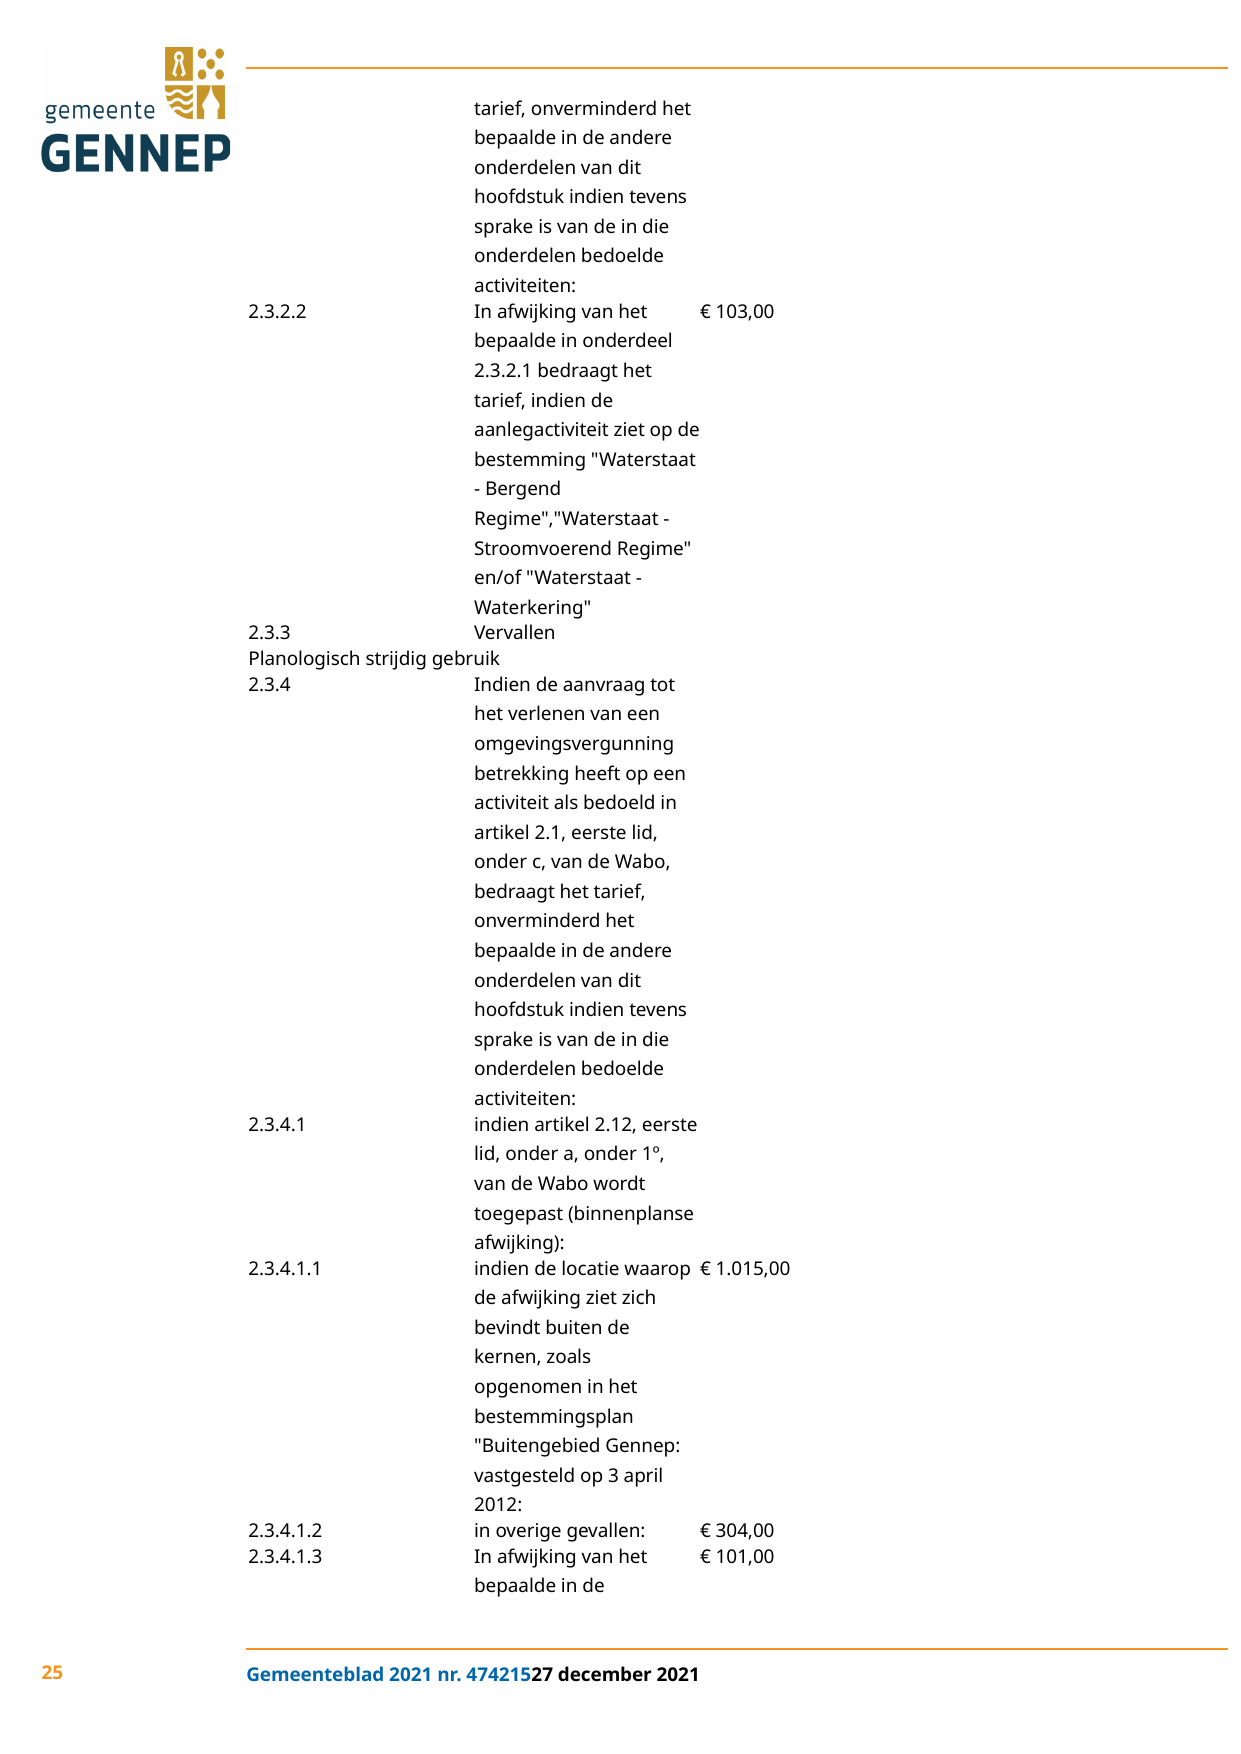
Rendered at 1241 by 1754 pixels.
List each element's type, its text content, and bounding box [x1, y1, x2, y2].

table_cell 2.3.4.1.3 [248, 1543, 474, 1598]
table_cell In afwijking van het bepaalde in onderdeel 2.3.2.1 bedraagt het tarief, indien de aanlegactiviteit ziet op de bestemming "Waterstaat - Bergend Regime","Waterstaat - Stroomvoerend Regime" en/of "Waterstaat - Waterkering" [474, 298, 700, 619]
table_cell € 1.015,00 [700, 1255, 926, 1517]
table_cell indien de locatie waarop de afwijking ziet zich bevindt buiten de kernen, zoals opgenomen in het bestemmingsplan "Buitengebied Gennep: vastgesteld op 3 april 2012: [474, 1255, 700, 1517]
table_cell 2.3.4.1.2 [248, 1518, 474, 1543]
table_cell [926, 620, 1152, 645]
table_cell € 103,00 [700, 298, 926, 619]
table_cell [926, 1111, 1152, 1255]
table_cell € 304,00 [700, 1518, 926, 1543]
table_cell [926, 671, 1152, 1111]
table_cell 2.3.4 [248, 671, 474, 1111]
table_cell [700, 671, 926, 1111]
table_cell [926, 95, 1152, 298]
table_cell in overige gevallen: [474, 1518, 700, 1543]
table_cell Indien de aanvraag tot het verlenen van een omgevingsvergunning betrekking heeft op een activiteit als bedoeld in artikel 2.1, eerste lid, onder c, van de Wabo, bedraagt het tarief, onverminderd het bepaalde in de andere onderdelen van dit hoofdstuk indien tevens sprake is van de in die onderdelen bedoelde activiteiten: [474, 671, 700, 1111]
table_cell [926, 298, 1152, 619]
table_cell In afwijking van het bepaalde in de [474, 1543, 700, 1598]
table_cell Planologisch strijdig gebruik [248, 645, 926, 671]
table_cell [926, 1518, 1152, 1543]
table_cell indien artikel 2.12, eerste lid, onder a, onder 1º, van de Wabo wordt toegepast (binnenplanse afwijking): [474, 1111, 700, 1255]
table_cell [248, 95, 474, 298]
table_cell [700, 1111, 926, 1255]
table_cell [700, 620, 926, 645]
table_cell [700, 95, 926, 298]
table_cell Vervallen [474, 620, 700, 645]
table_cell [926, 645, 1152, 671]
table_cell 2.3.4.1 [248, 1111, 474, 1255]
table_cell tarief, onverminderd het bepaalde in de andere onderdelen van dit hoofdstuk indien tevens sprake is van de in die onderdelen bedoelde activiteiten: [474, 95, 700, 298]
table_cell [926, 1255, 1152, 1517]
table_cell 2.3.2.2 [248, 298, 474, 619]
table_cell € 101,00 [700, 1543, 926, 1598]
table_cell 2.3.3 [248, 620, 474, 645]
table_cell [926, 1543, 1152, 1598]
picture [41, 47, 231, 172]
table_cell 2.3.4.1.1 [248, 1255, 474, 1517]
